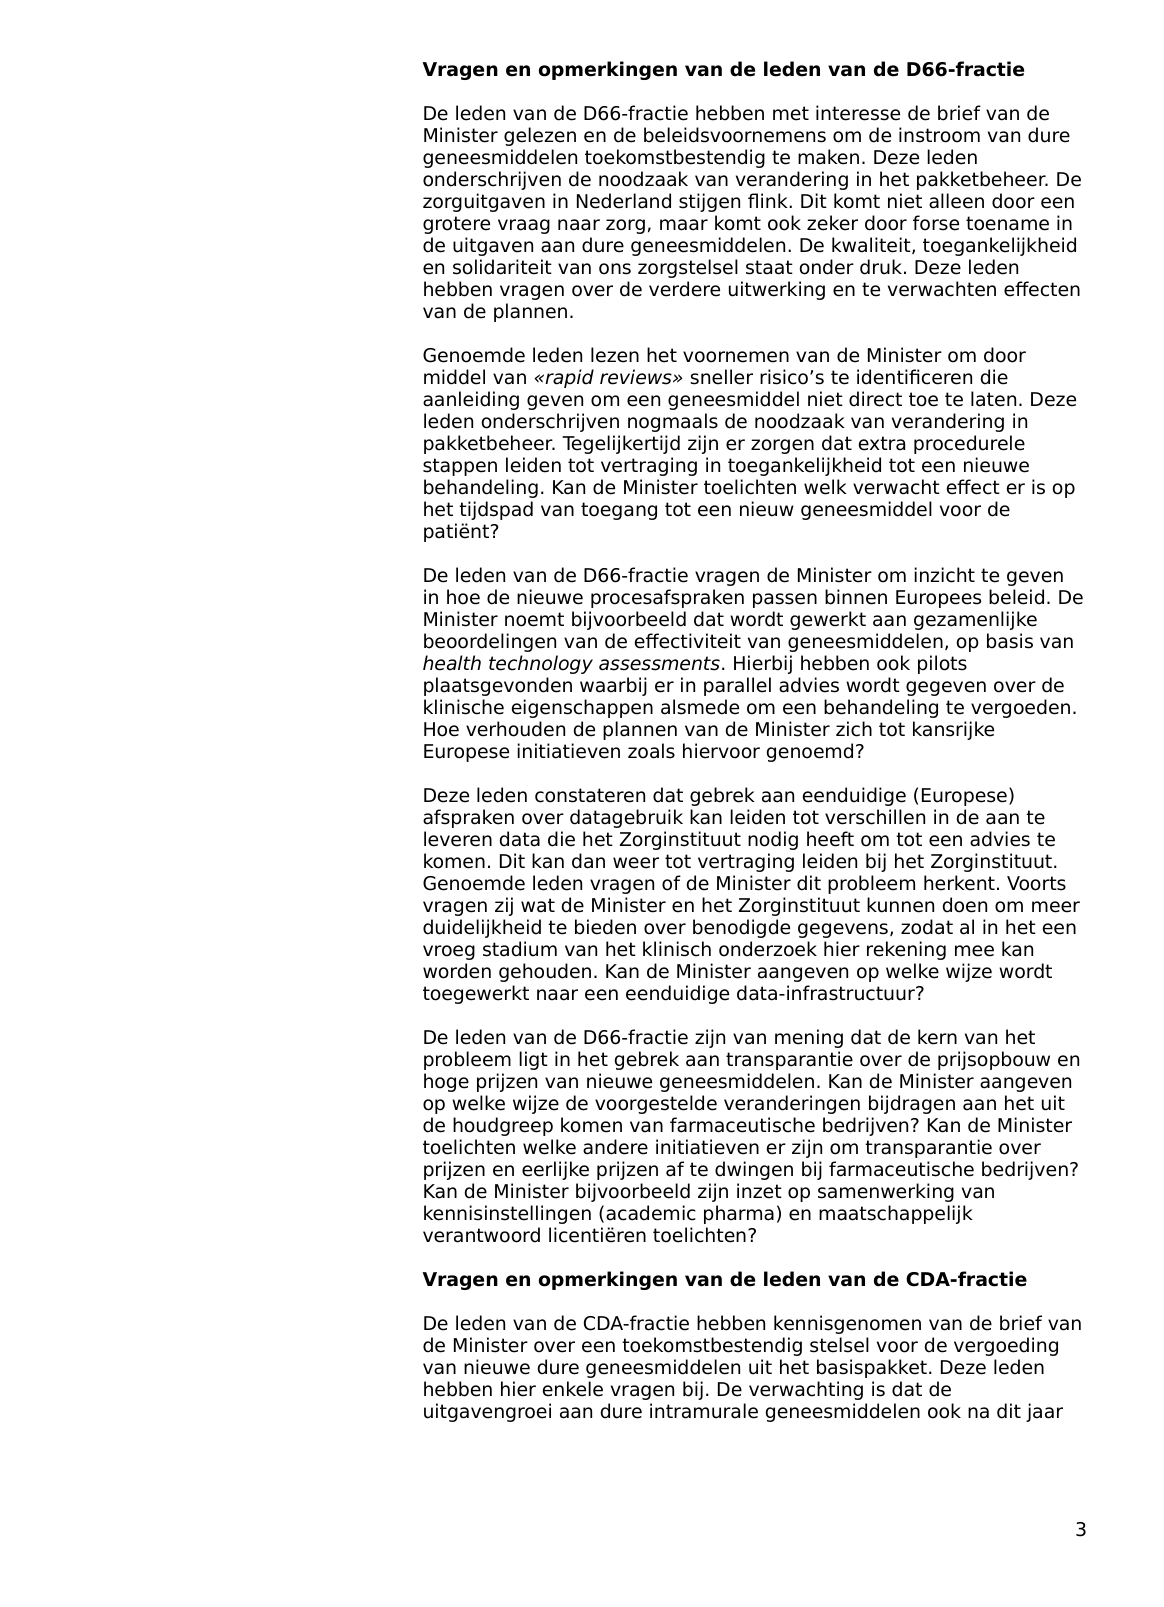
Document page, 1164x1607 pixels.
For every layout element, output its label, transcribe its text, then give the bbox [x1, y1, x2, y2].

text De leden van de D66-fractie hebben met interesse de brief van de Minister gelezen en de beleidsvoornemens om de instroom van dure geneesmiddelen toekomstbestendig te maken. Deze leden onderschrijven de noodzaak van verandering in het pakketbeheer. De zorguitgaven in Nederland stijgen flink. Dit komt niet alleen door een grotere vraag naar zorg, maar komt ook zeker door forse toename in de uitgaven aan dure geneesmiddelen. De kwaliteit, toegankelijkheid en solidariteit van ons zorgstelsel staat onder druk. Deze leden hebben vragen over de verdere uitwerking en te verwachten effecten van de plannen. [422, 103, 1087, 323]
text De leden van de D66-fractie vragen de Minister om inzicht te geven in hoe de nieuwe procesafspraken passen binnen Europees beleid. De Minister noemt bijvoorbeeld dat wordt gewerkt aan gezamenlijke beoordelingen van de effectiviteit van geneesmiddelen, op basis van health technology assessments. Hierbij hebben ook pilots plaatsgevonden waarbij er in parallel advies wordt gegeven over de klinische eigenschappen alsmede om een behandeling te vergoeden. Hoe verhouden de plannen van de Minister zich tot kansrijke Europese initiatieven zoals hiervoor genoemd? [422, 565, 1087, 763]
text Deze leden constateren dat gebrek aan eenduidige (Europese) afspraken over datagebruik kan leiden tot verschillen in de aan te leveren data die het Zorginstituut nodig heeft om tot een advies te komen. Dit kan dan weer tot vertraging leiden bij het Zorginstituut. Genoemde leden vragen of de Minister dit probleem herkent. Voorts vragen zij wat de Minister en het Zorginstituut kunnen doen om meer duidelijkheid te bieden over benodigde gegevens, zodat al in het een vroeg stadium van het klinisch onderzoek hier rekening mee kan worden gehouden. Kan de Minister aangeven op welke wijze wordt toegewerkt naar een eenduidige data-infrastructuur? [422, 785, 1087, 1005]
subtitle Vragen en opmerkingen van de leden van de CDA-fractie [422, 1269, 1087, 1291]
text Genoemde leden lezen het voornemen van de Minister om door middel van «rapid reviews» sneller risico’s te identificeren die aanleiding geven om een geneesmiddel niet direct toe te laten. Deze leden onderschrijven nogmaals de noodzaak van verandering in pakketbeheer. Tegelijkertijd zijn er zorgen dat extra procedurele stappen leiden tot vertraging in toegankelijkheid tot een nieuwe behandeling. Kan de Minister toelichten welk verwacht effect er is op het tijdspad van toegang tot een nieuw geneesmiddel voor de patiënt? [422, 345, 1087, 543]
text De leden van de CDA-fractie hebben kennisgenomen van de brief van de Minister over een toekomstbestendig stelsel voor de vergoeding van nieuwe dure geneesmiddelen uit het basispakket. Deze leden hebben hier enkele vragen bij. De verwachting is dat de uitgavengroei aan dure intramurale geneesmiddelen ook na dit jaar [422, 1313, 1087, 1423]
text De leden van de D66-fractie zijn van mening dat de kern van het probleem ligt in het gebrek aan transparantie over de prijsopbouw en hoge prijzen van nieuwe geneesmiddelen. Kan de Minister aangeven op welke wijze de voorgestelde veranderingen bijdragen aan het uit de houdgreep komen van farmaceutische bedrijven? Kan de Minister toelichten welke andere initiatieven er zijn om transparantie over prijzen en eerlijke prijzen af te dwingen bij farmaceutische bedrijven? Kan de Minister bijvoorbeeld zijn inzet op samenwerking van kennisinstellingen (academic pharma) en maatschappelijk verantwoord licentiëren toelichten? [422, 1027, 1087, 1247]
subtitle Vragen en opmerkingen van de leden van de D66-fractie [422, 59, 1087, 81]
